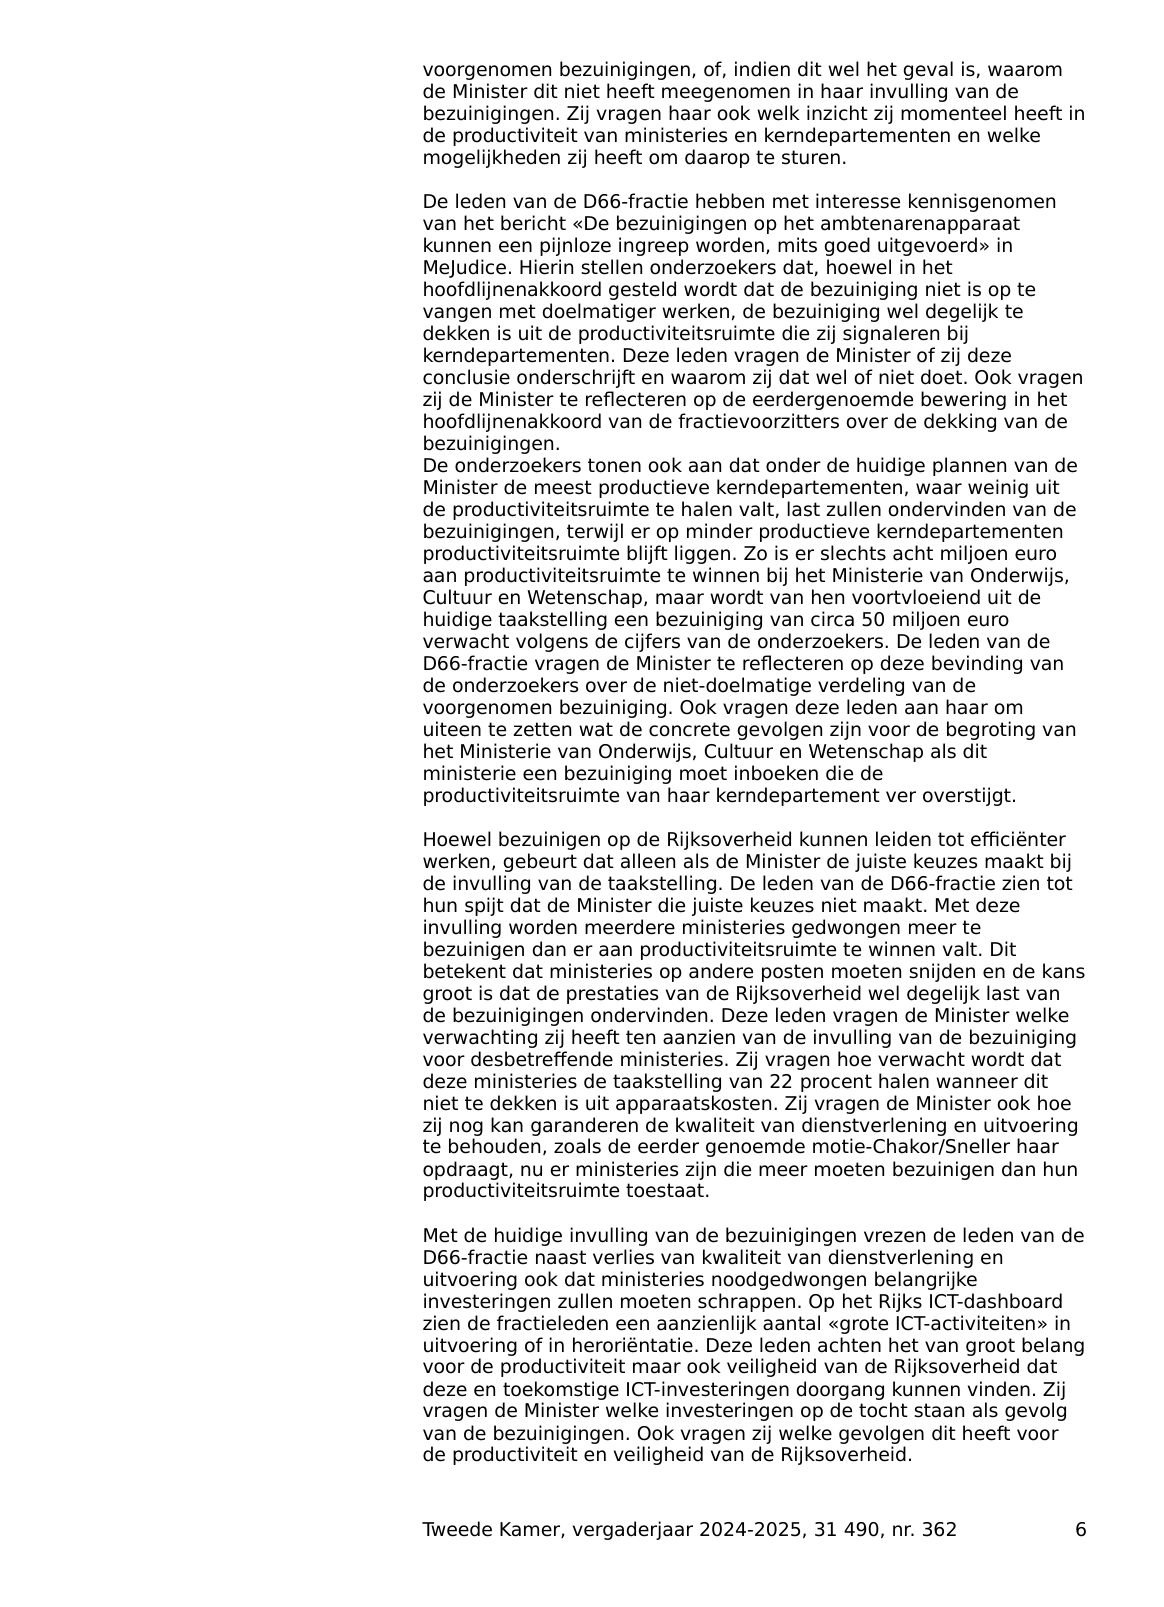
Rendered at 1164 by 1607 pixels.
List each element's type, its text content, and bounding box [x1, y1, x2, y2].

text De onderzoekers tonen ook aan dat onder de huidige plannen van de Minister de meest productieve kerndepartementen, waar weinig uit de productiviteitsruimte te halen valt, last zullen ondervinden van de bezuinigingen, terwijl er op minder productieve kerndepartementen productiviteitsruimte blijft liggen. Zo is er slechts acht miljoen euro aan productiviteitsruimte te winnen bij het Ministerie van Onderwijs, Cultuur en Wetenschap, maar wordt van hen voortvloeiend uit de huidige taakstelling een bezuiniging van circa 50 miljoen euro verwacht volgens de cijfers van de onderzoekers. De leden van de D66-fractie vragen de Minister te reflecteren op deze bevinding van de onderzoekers over de niet-doelmatige verdeling van de voorgenomen bezuiniging. Ook vragen deze leden aan haar om uiteen te zetten wat de concrete gevolgen zijn voor de begroting van het Ministerie van Onderwijs, Cultuur en Wetenschap als dit ministerie een bezuiniging moet inboeken die de productiviteitsruimte van haar kerndepartement ver overstijgt. [422, 455, 1087, 807]
text Met de huidige invulling van de bezuinigingen vrezen de leden van de D66-fractie naast verlies van kwaliteit van dienstverlening en uitvoering ook dat ministeries noodgedwongen belangrijke investeringen zullen moeten schrappen. Op het Rijks ICT-dashboard zien de fractieleden een aanzienlijk aantal «grote ICT-activiteiten» in uitvoering of in heroriëntatie. Deze leden achten het van groot belang voor de productiviteit maar ook veiligheid van de Rijksoverheid dat deze en toekomstige ICT-investeringen doorgang kunnen vinden. Zij vragen de Minister welke investeringen op de tocht staan als gevolg van de bezuinigingen. Ook vragen zij welke gevolgen dit heeft voor de productiviteit en veiligheid van de Rijksoverheid. [422, 1224, 1087, 1466]
text Hoewel bezuinigen op de Rijksoverheid kunnen leiden tot efficiënter werken, gebeurt dat alleen als de Minister de juiste keuzes maakt bij de invulling van de taakstelling. De leden van de D66-fractie zien tot hun spijt dat de Minister die juiste keuzes niet maakt. Met deze invulling worden meerdere ministeries gedwongen meer te bezuinigen dan er aan productiviteitsruimte te winnen valt. Dit betekent dat ministeries op andere posten moeten snijden en de kans groot is dat de prestaties van de Rijksoverheid wel degelijk last van de bezuinigingen ondervinden. Deze leden vragen de Minister welke verwachting zij heeft ten aanzien van de invulling van de bezuiniging voor desbetreffende ministeries. Zij vragen hoe verwacht wordt dat deze ministeries de taakstelling van 22 procent halen wanneer dit niet te dekken is uit apparaatskosten. Zij vragen de Minister ook hoe zij nog kan garanderen de kwaliteit van dienstverlening en uitvoering te behouden, zoals de eerder genoemde motie-Chakor/Sneller haar opdraagt, nu er ministeries zijn die meer moeten bezuinigen dan hun productiviteitsruimte toestaat. [422, 829, 1087, 1202]
text De leden van de D66-fractie hebben met interesse kennisgenomen van het bericht «De bezuinigingen op het ambtenarenapparaat kunnen een pijnloze ingreep worden, mits goed uitgevoerd» in MeJudice. Hierin stellen onderzoekers dat, hoewel in het hoofdlijnenakkoord gesteld wordt dat de bezuiniging niet is op te vangen met doelmatiger werken, de bezuiniging wel degelijk te dekken is uit de productiviteitsruimte die zij signaleren bij kerndepartementen. Deze leden vragen de Minister of zij deze conclusie onderschrijft en waarom zij dat wel of niet doet. Ook vragen zij de Minister te reflecteren op de eerdergenoemde bewering in het hoofdlijnenakkoord van de fractievoorzitters over de dekking van de bezuinigingen. [422, 191, 1087, 455]
text voorgenomen bezuinigingen, of, indien dit wel het geval is, waarom de Minister dit niet heeft meegenomen in haar invulling van de bezuinigingen. Zij vragen haar ook welk inzicht zij momenteel heeft in de productiviteit van ministeries en kerndepartementen en welke mogelijkheden zij heeft om daarop te sturen. [422, 59, 1087, 169]
